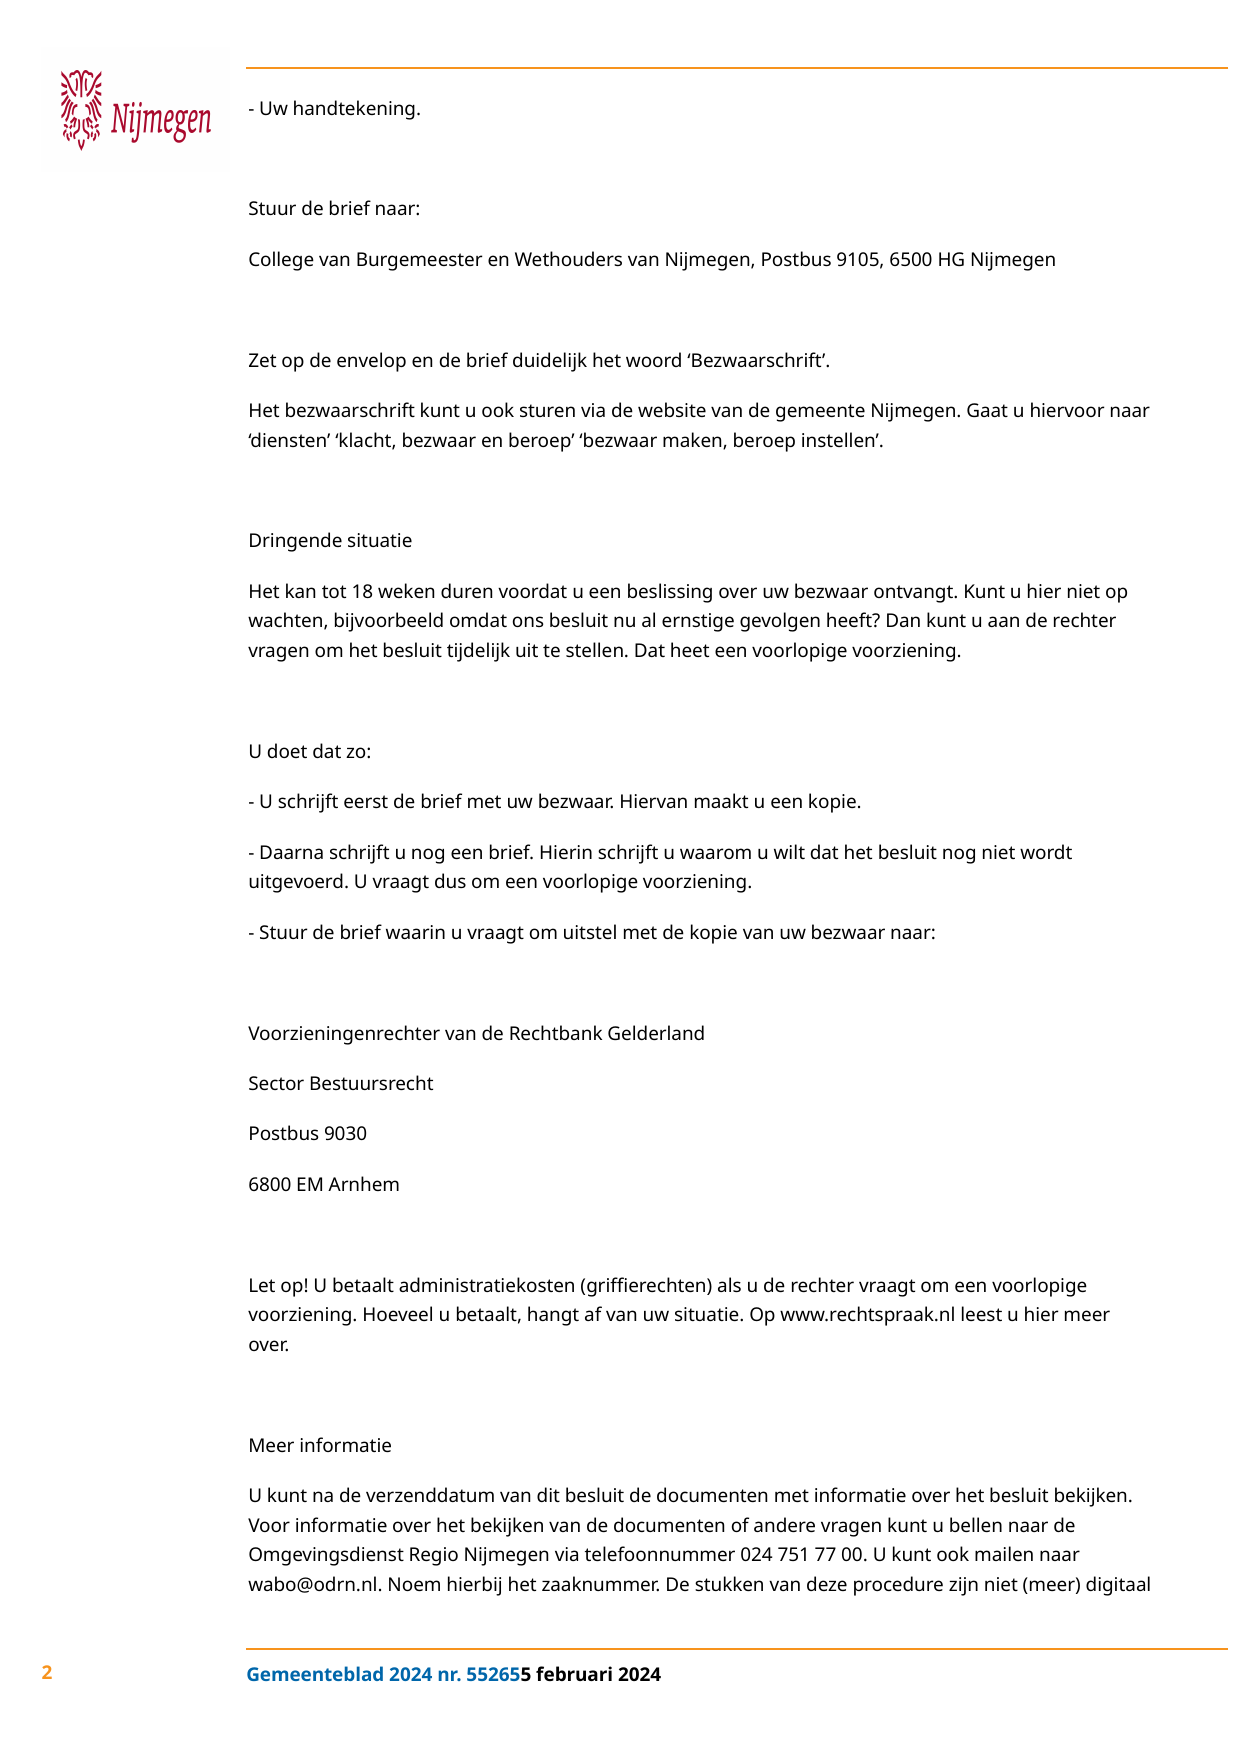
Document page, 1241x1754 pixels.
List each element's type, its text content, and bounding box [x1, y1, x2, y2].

text College van Burgemeester en Wethouders van Nijmegen, Postbus 9105, 6500 HG Nijmegen [248, 246, 1152, 272]
text Let op! U betaalt administratiekosten (griffierechten) als u de rechter vraagt om een voorlopige voorziening. Hoeveel u betaalt, hangt af van uw situatie. Op www.rechtspraak.nl leest u hier meer over. [248, 1272, 1152, 1357]
text Stuur de brief naar: [248, 196, 1152, 221]
picture [41, 47, 231, 172]
text - Stuur de brief waarin u vraagt om uitstel met de kopie van uw bezwaar naar: [248, 919, 1152, 945]
text - Daarna schrijft u nog een brief. Hierin schrijft u waarom u wilt dat het besluit nog niet wordt uitgevoerd. U vraagt dus om een voorlopige voorziening. [248, 839, 1152, 894]
text - Uw handtekening. [248, 95, 1152, 121]
text U doet dat zo: [248, 738, 1152, 764]
text Sector Bestuursrecht [248, 1070, 1152, 1096]
text - U schrijft eerst de brief met uw bezwaar. Hiervan maakt u een kopie. [248, 788, 1152, 814]
text Dringende situatie [248, 528, 1152, 553]
text Postbus 9030 [248, 1121, 1152, 1146]
text Voorzieningenrechter van de Rechtbank Gelderland [248, 1020, 1152, 1046]
text Het bezwaarschrift kunt u ook sturen via de website van de gemeente Nijmegen. Gaat u hiervoor naar ‘diensten’ ‘klacht, bezwaar en beroep’ ‘bezwaar maken, beroep instellen’. [248, 397, 1152, 453]
text Het kan tot 18 weken duren voordat u een beslissing over uw bezwaar ontvangt. Kunt u hier niet op wachten, bijvoorbeeld omdat ons besluit nu al ernstige gevolgen heeft? Dan kunt u aan de rechter vragen om het besluit tijdelijk uit te stellen. Dat heet een voorlopige voorziening. [248, 578, 1152, 663]
text Meer informatie [248, 1432, 1152, 1458]
text Zet op de envelop en de brief duidelijk het woord ‘Bezwaarschrift’. [248, 347, 1152, 373]
text U kunt na de verzenddatum van dit besluit de documenten met informatie over het besluit bekijken. Voor informatie over het bekijken van de documenten of andere vragen kunt u bellen naar de Omgevingsdienst Regio Nijmegen via telefoonnummer 024 751 77 00. U kunt ook mailen naar wabo@odrn.nl. Noem hierbij het zaaknummer. De stukken van deze procedure zijn niet (meer) digitaal [248, 1482, 1152, 1597]
text 6800 EM Arnhem [248, 1171, 1152, 1197]
